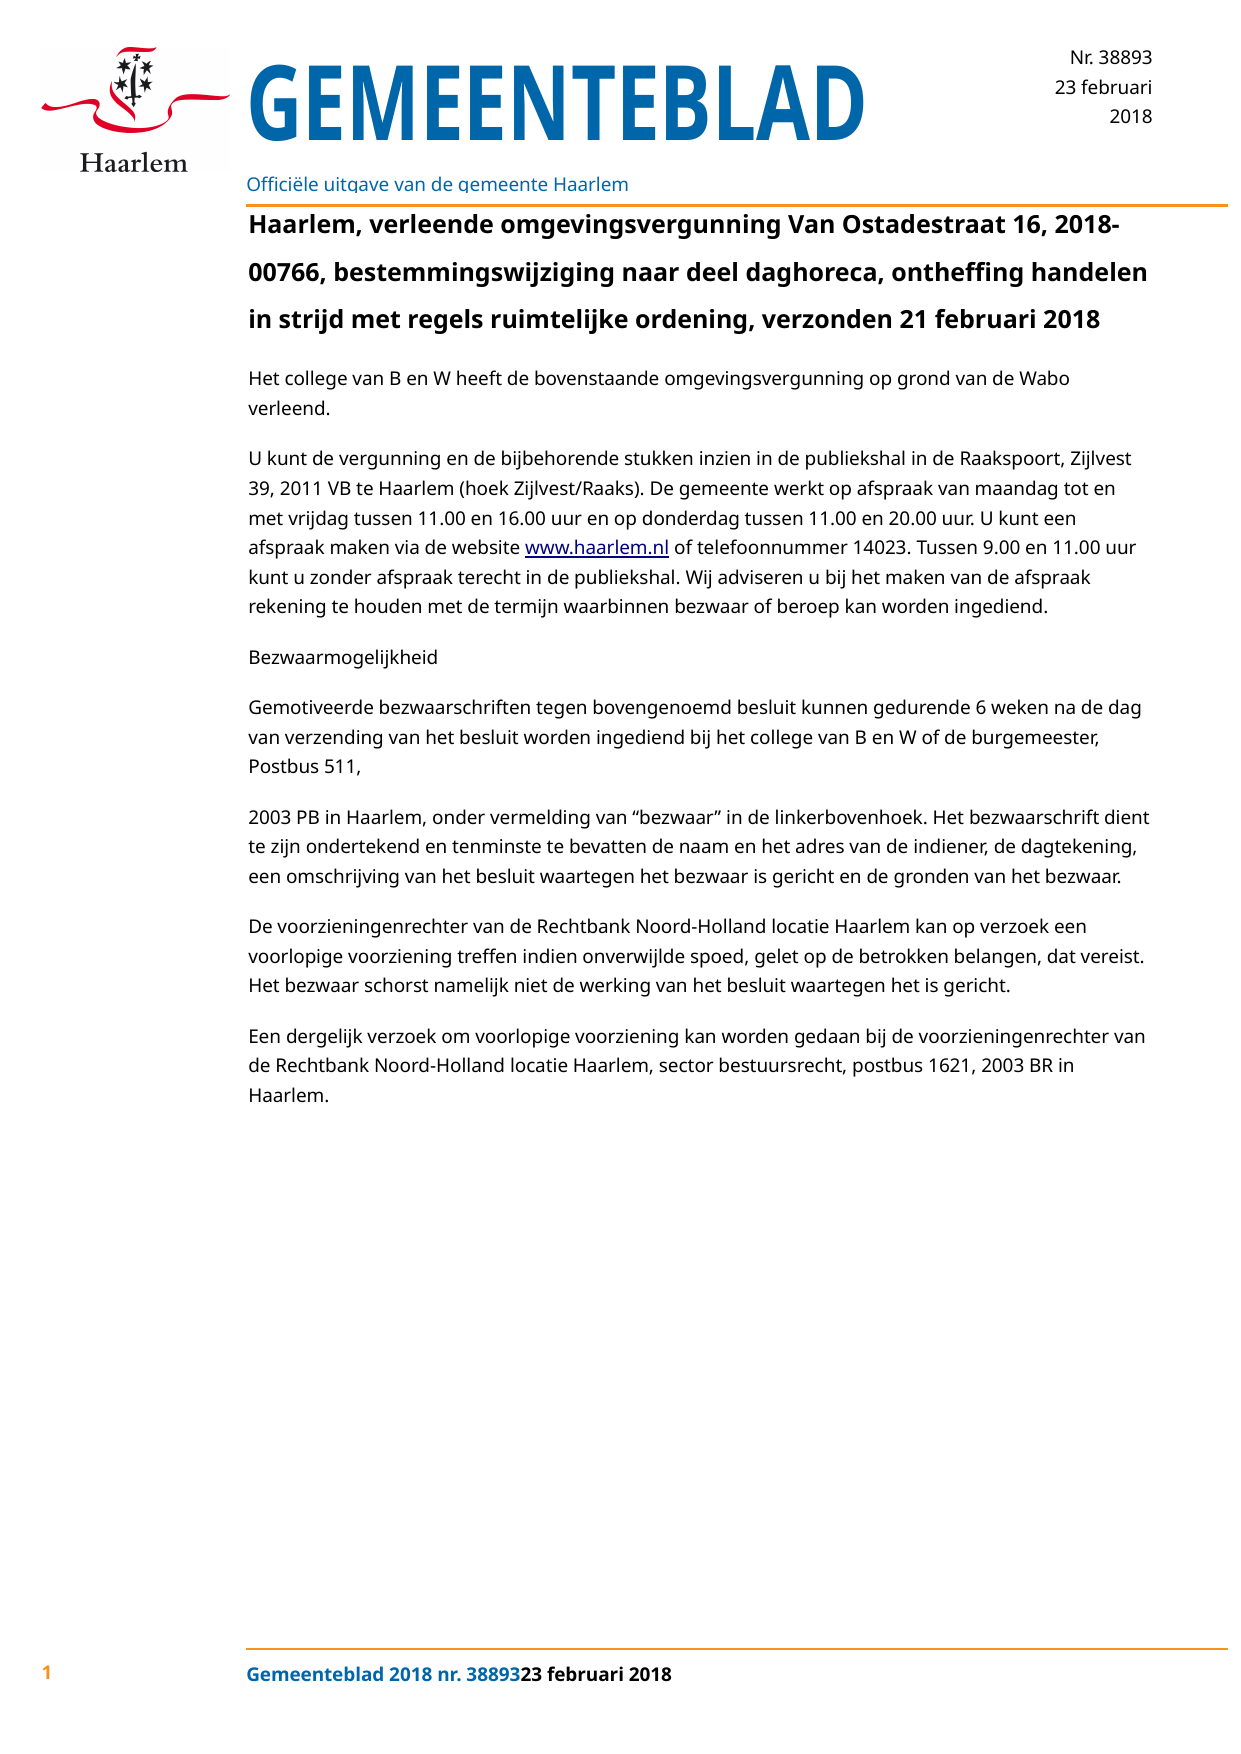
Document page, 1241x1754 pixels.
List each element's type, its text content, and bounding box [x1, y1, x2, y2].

text Bezwaarmogelijkheid [248, 644, 1152, 669]
text 2003 PB in Haarlem, onder vermelding van “bezwaar” in de linkerbovenhoek. Het bezwaarschrift dient te zijn ondertekend en tenminste te bevatten de naam en het adres van de indiener, de dagtekening, een omschrijving van het besluit waartegen het bezwaar is gericht en de gronden van het bezwaar. [248, 804, 1152, 889]
text U kunt de vergunning en de bijbehorende stukken inzien in de publiekshal in de Raakspoort, Zijlvest 39, 2011 VB te Haarlem (hoek Zijlvest/Raaks). De gemeente werkt op afspraak van maandag tot en met vrijdag tussen 11.00 en 16.00 uur en op donderdag tussen 11.00 en 20.00 uur. U kunt een afspraak maken via de website www.haarlem.nl of telefoonnummer 14023. Tussen 9.00 en 11.00 uur kunt u zonder afspraak terecht in de publiekshal. Wij adviseren u bij het maken van de afspraak rekening te houden met de termijn waarbinnen bezwaar of beroep kan worden ingediend. [248, 446, 1152, 619]
text Gemotiveerde bezwaarschriften tegen bovengenoemd besluit kunnen gedurende 6 weken na de dag van verzending van het besluit worden ingediend bij het college van B en W of de burgemeester, Postbus 511, [248, 694, 1152, 779]
text Haarlem, verleende omgevingsvergunning Van Ostadestraat 16, 2018-00766, bestemmingswijziging naar deel daghoreca, ontheffing handelen in strijd met regels ruimtelijke ordening, verzonden 21 februari 2018 [248, 207, 1152, 336]
picture [41, 47, 231, 172]
text Een dergelijk verzoek om voorlopige voorziening kan worden gedaan bij de voorzieningenrechter van de Rechtbank Noord-Holland locatie Haarlem, sector bestuursrecht, postbus 1621, 2003 BR in Haarlem. [248, 1023, 1152, 1108]
text Het college van B en W heeft de bovenstaande omgevingsvergunning op grond van de Wabo verleend. [248, 366, 1152, 421]
text De voorzieningenrechter van de Rechtbank Noord-Holland locatie Haarlem kan op verzoek een voorlopige voorziening treffen indien onverwijlde spoed, gelet op de betrokken belangen, dat vereist. Het bezwaar schorst namelijk niet de werking van het besluit waartegen het is gericht. [248, 913, 1152, 998]
